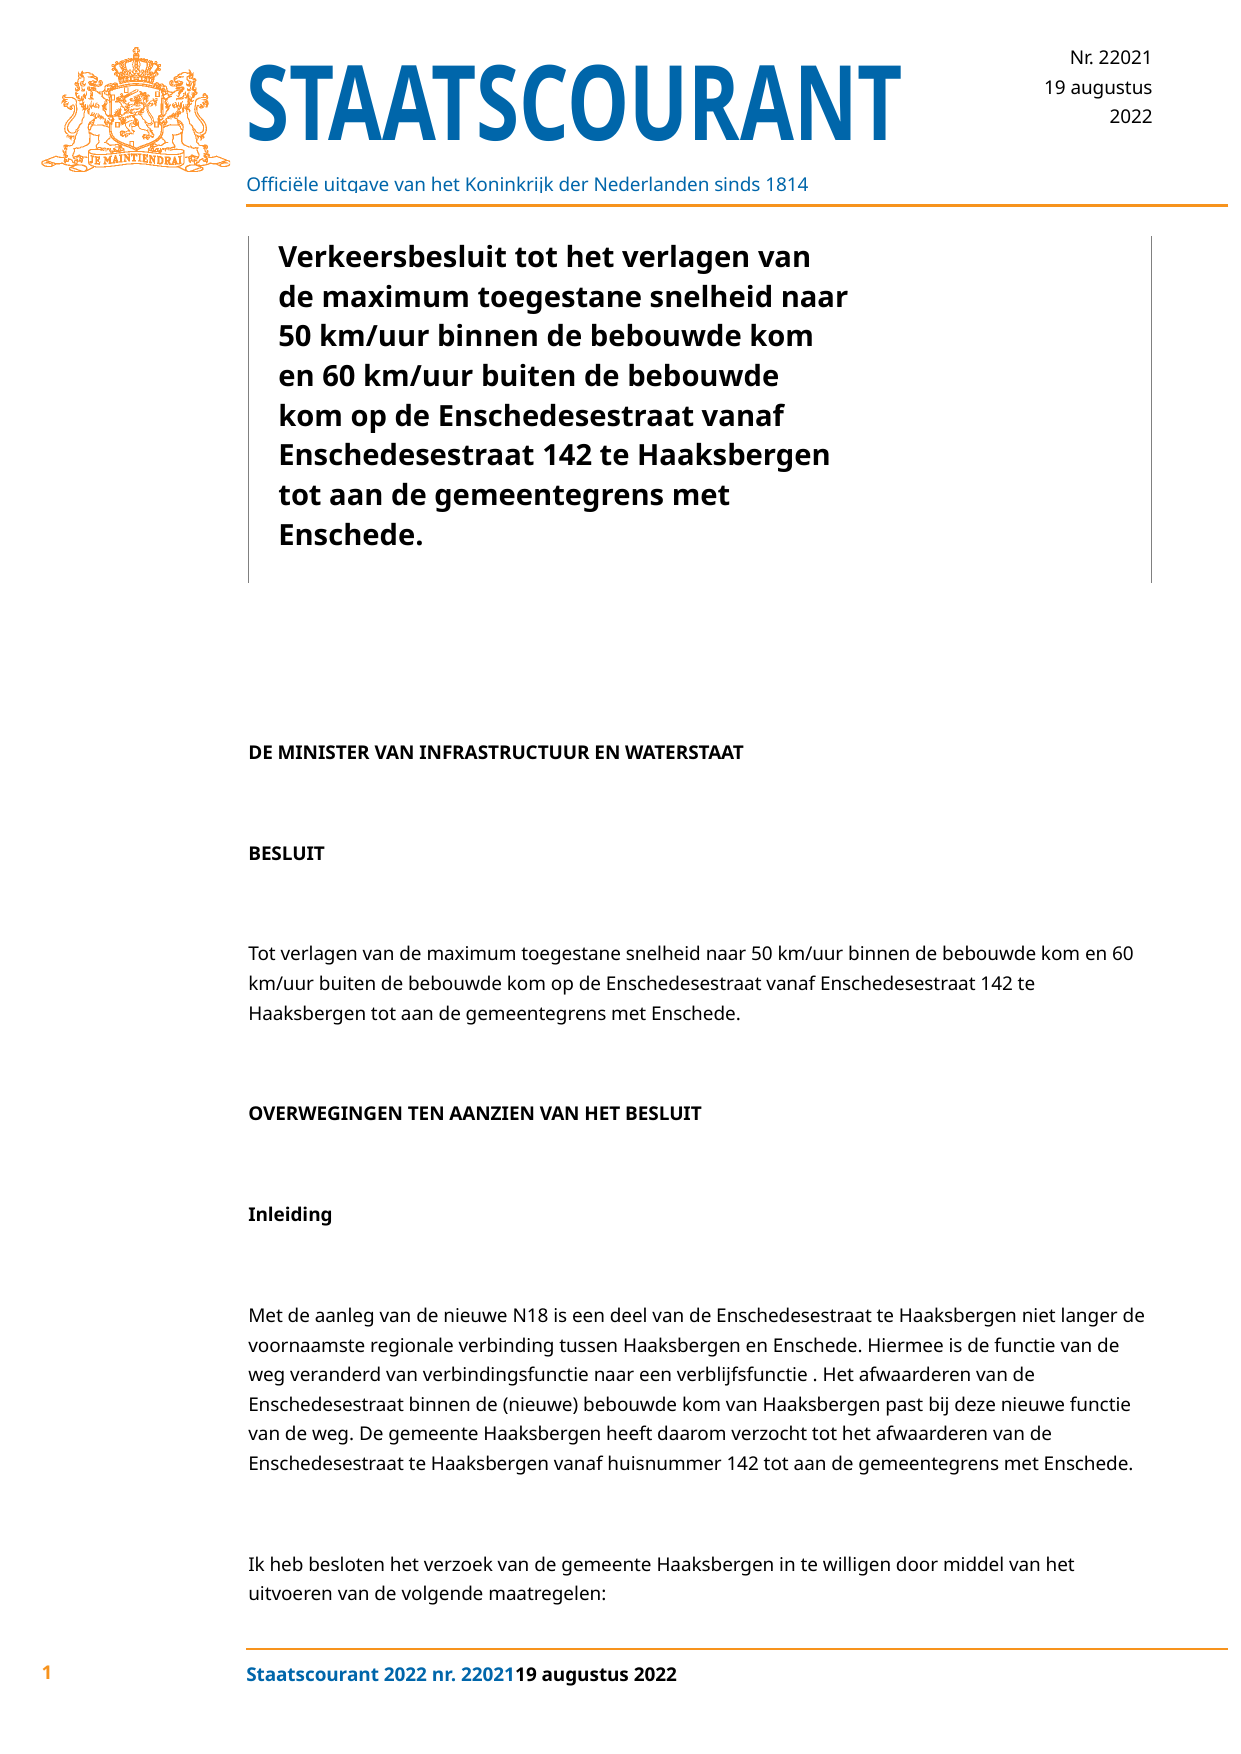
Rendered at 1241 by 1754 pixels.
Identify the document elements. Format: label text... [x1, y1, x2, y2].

text Inleiding [248, 1201, 1152, 1227]
picture [912, 236, 1090, 414]
text OVERWEGINGEN TEN AANZIEN VAN HET BESLUIT [248, 1101, 1152, 1126]
table_header [850, 236, 912, 413]
text DE MINISTER VAN INFRASTRUCTUUR EN WATERSTAAT [248, 739, 1152, 765]
text BESLUIT [248, 840, 1152, 866]
text Tot verlagen van de maximum toegestane snelheid naar 50 km/uur binnen de bebouwde kom en 60 km/uur buiten de bebouwde kom op de Enschedesestraat vanaf Enschedesestraat 142 te Haaksbergen tot aan de gemeentegrens met Enschede. [248, 941, 1152, 1026]
text Ik heb besloten het verzoek van de gemeente Haaksbergen in te willigen door middel van het uitvoeren van de volgende maatregelen: [248, 1551, 1152, 1606]
text Met de aanleg van de nieuwe N18 is een deel van de Enschedesestraat te Haaksbergen niet langer de voornaamste regionale verbinding tussen Haaksbergen en Enschede. Hiermee is de functie van de weg veranderd van verbindingsfunctie naar een verblijfsfunctie . Het afwaarderen van de Enschedesestraat binnen de (nieuwe) bebouwde kom van Haaksbergen past bij deze nieuwe functie van de weg. De gemeente Haaksbergen heeft daarom verzocht tot het afwaarderen van de Enschedesestraat te Haaksbergen vanaf huisnummer 142 tot aan de gemeentegrens met Enschede. [248, 1302, 1152, 1476]
table_header [850, 414, 1151, 583]
picture [41, 47, 231, 172]
table_header Verkeersbesluit tot het verlagen van de maximum toegestane snelheid naar 50 km/uur binnen de bebouwde kom en 60 km/uur buiten de bebouwde kom op de Enschedesestraat vanaf Enschedesestraat 142 te Haaksbergen tot aan de gemeentegrens met Enschede. [249, 236, 850, 583]
table_header [1090, 236, 1151, 413]
